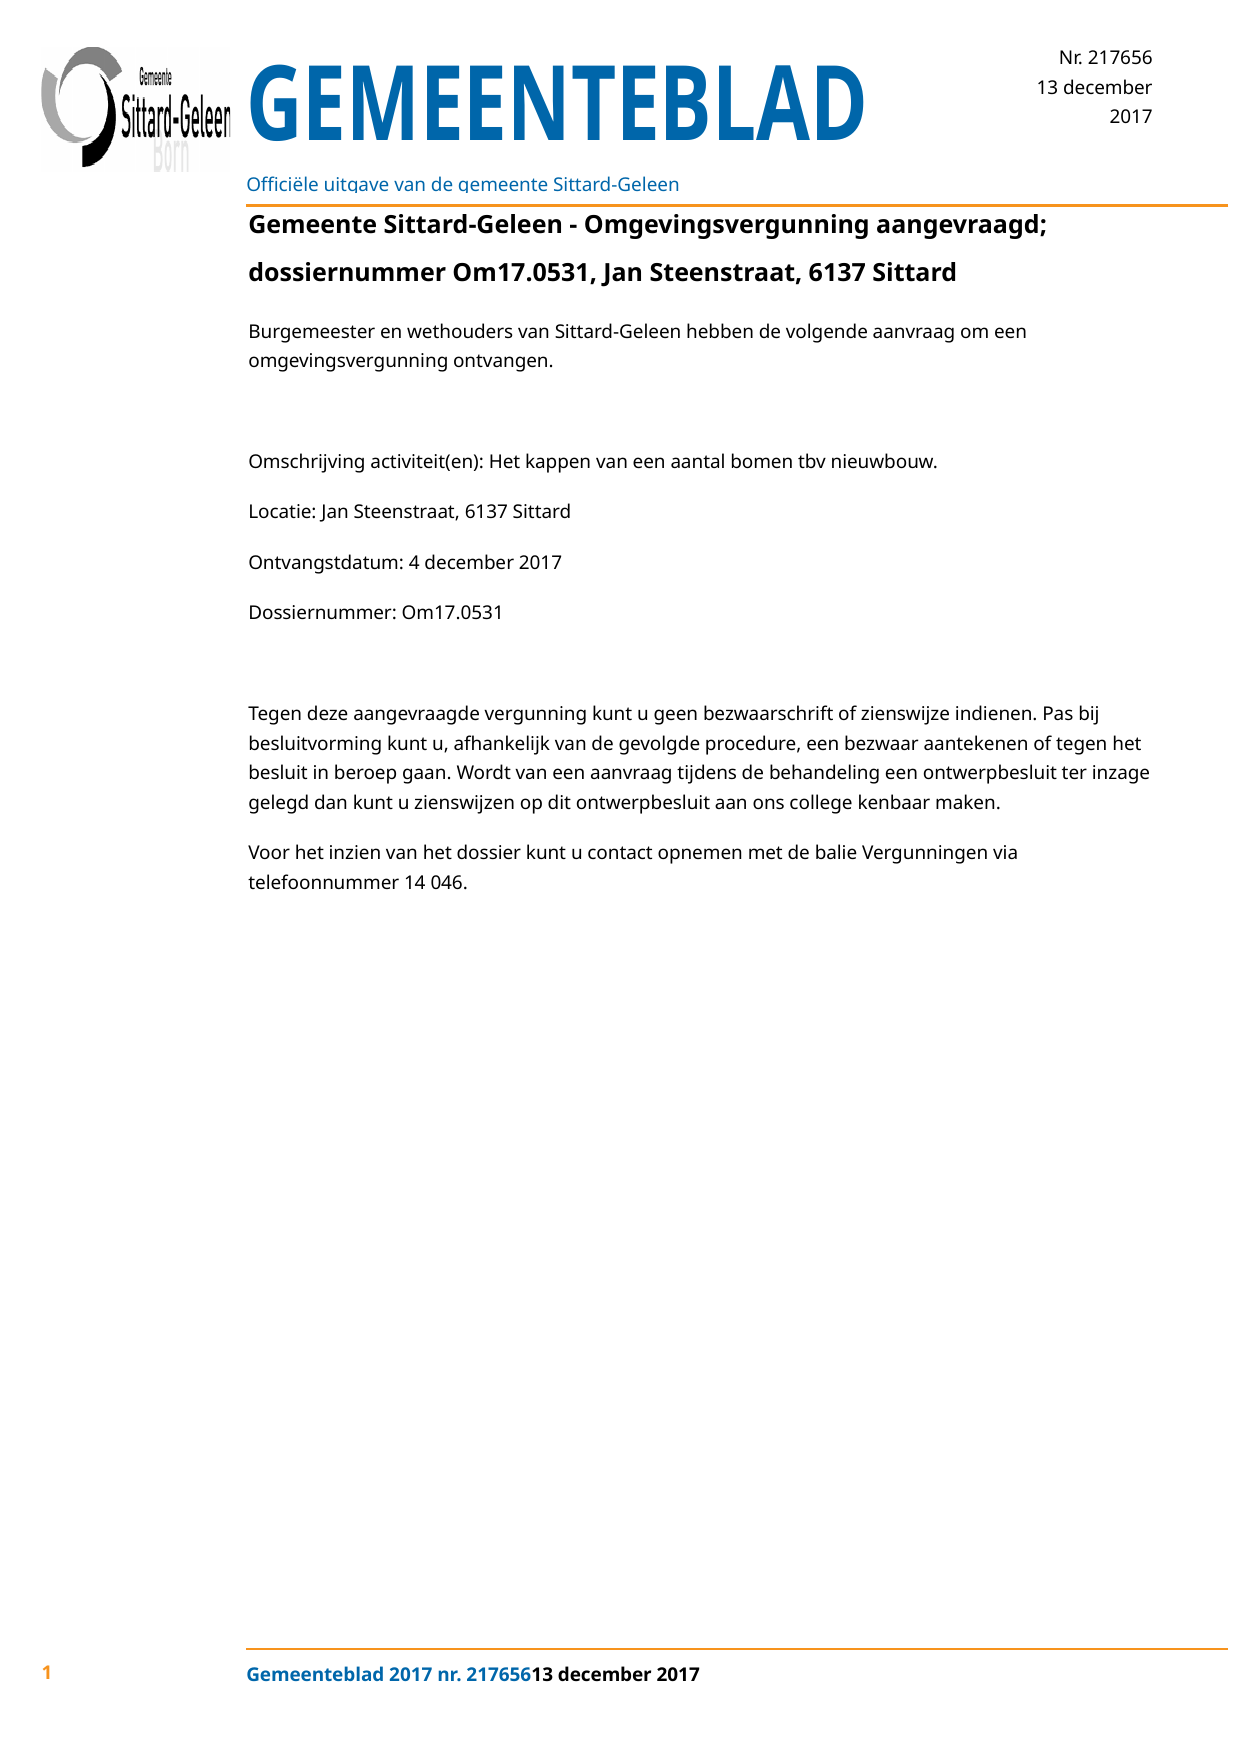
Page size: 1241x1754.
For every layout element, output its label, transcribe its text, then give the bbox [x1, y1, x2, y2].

text Burgemeester en wethouders van Sittard-Geleen hebben de volgende aanvraag om een omgevingsvergunning ontvangen. [248, 318, 1152, 373]
text Gemeente Sittard-Geleen - Omgevingsvergunning aangevraagd; dossiernummer Om17.0531, Jan Steenstraat, 6137 Sittard [248, 207, 1152, 288]
text Tegen deze aangevraagde vergunning kunt u geen bezwaarschrift of zienswijze indienen. Pas bij besluitvorming kunt u, afhankelijk van de gevolgde procedure, een bezwaar aantekenen of tegen het besluit in beroep gaan. Wordt van een aanvraag tijdens de behandeling een ontwerpbesluit ter inzage gelegd dan kunt u zienswijzen op dit ontwerpbesluit aan ons college kenbaar maken. [248, 700, 1152, 815]
text Dossiernummer: Om17.0531 [248, 599, 1152, 625]
text Voor het inzien van het dossier kunt u contact opnemen met de balie Vergunningen via telefoonnummer 14 046. [248, 839, 1152, 895]
picture [41, 47, 231, 172]
text Locatie: Jan Steenstraat, 6137 Sittard [248, 499, 1152, 524]
text Omschrijving activiteit(en): Het kappen van een aantal bomen tbv nieuwbouw. [248, 448, 1152, 474]
text Ontvangstdatum: 4 december 2017 [248, 549, 1152, 575]
